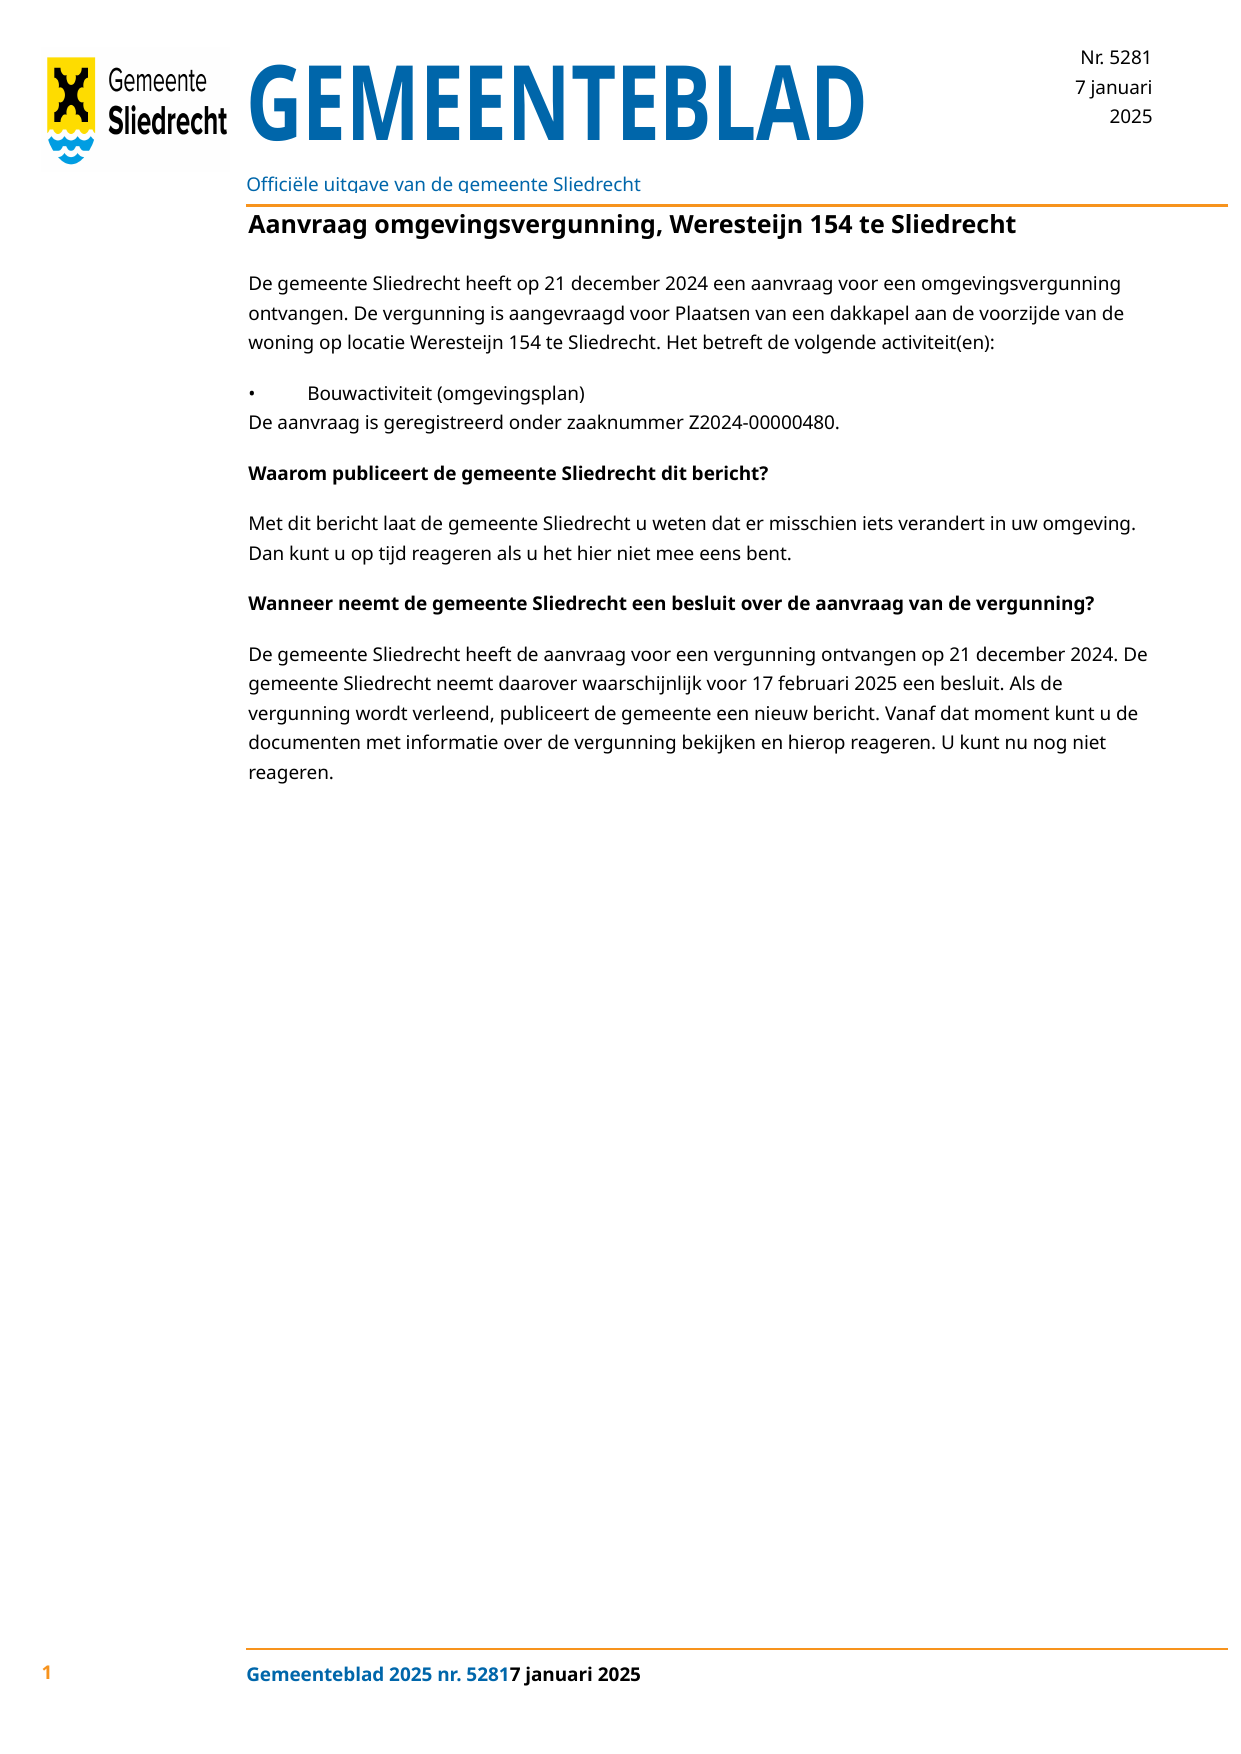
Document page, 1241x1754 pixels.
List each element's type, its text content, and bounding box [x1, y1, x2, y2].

text De gemeente Sliedrecht heeft de aanvraag voor een vergunning ontvangen op 21 december 2024. De gemeente Sliedrecht neemt daarover waarschijnlijk voor 17 februari 2025 een besluit. Als de vergunning wordt verleend, publiceert de gemeente een nieuw bericht. Vanaf dat moment kunt u de documenten met informatie over de vergunning bekijken en hierop reageren. U kunt nu nog niet reageren. [248, 641, 1152, 785]
text Waarom publiceert de gemeente Sliedrecht dit bericht? [248, 460, 1152, 486]
text Wanneer neemt de gemeente Sliedrecht een besluit over de aanvraag van de vergunning? [248, 590, 1152, 616]
list Bouwactiviteit (omgevingsplan) [248, 380, 1152, 406]
text Aanvraag omgevingsvergunning, Weresteijn 154 te Sliedrecht [248, 207, 1152, 241]
text De gemeente Sliedrecht heeft op 21 december 2024 een aanvraag voor een omgevingsvergunning ontvangen. De vergunning is aangevraagd voor Plaatsen van een dakkapel aan de voorzijde van de woning op locatie Weresteijn 154 te Sliedrecht. Het betreft de volgende activiteit(en): [248, 270, 1152, 355]
text De aanvraag is geregistreerd onder zaaknummer Z2024-00000480. [248, 409, 1152, 435]
picture [41, 47, 231, 172]
text Met dit bericht laat de gemeente Sliedrecht u weten dat er misschien iets verandert in uw omgeving. Dan kunt u op tijd reageren als u het hier niet mee eens bent. [248, 510, 1152, 566]
